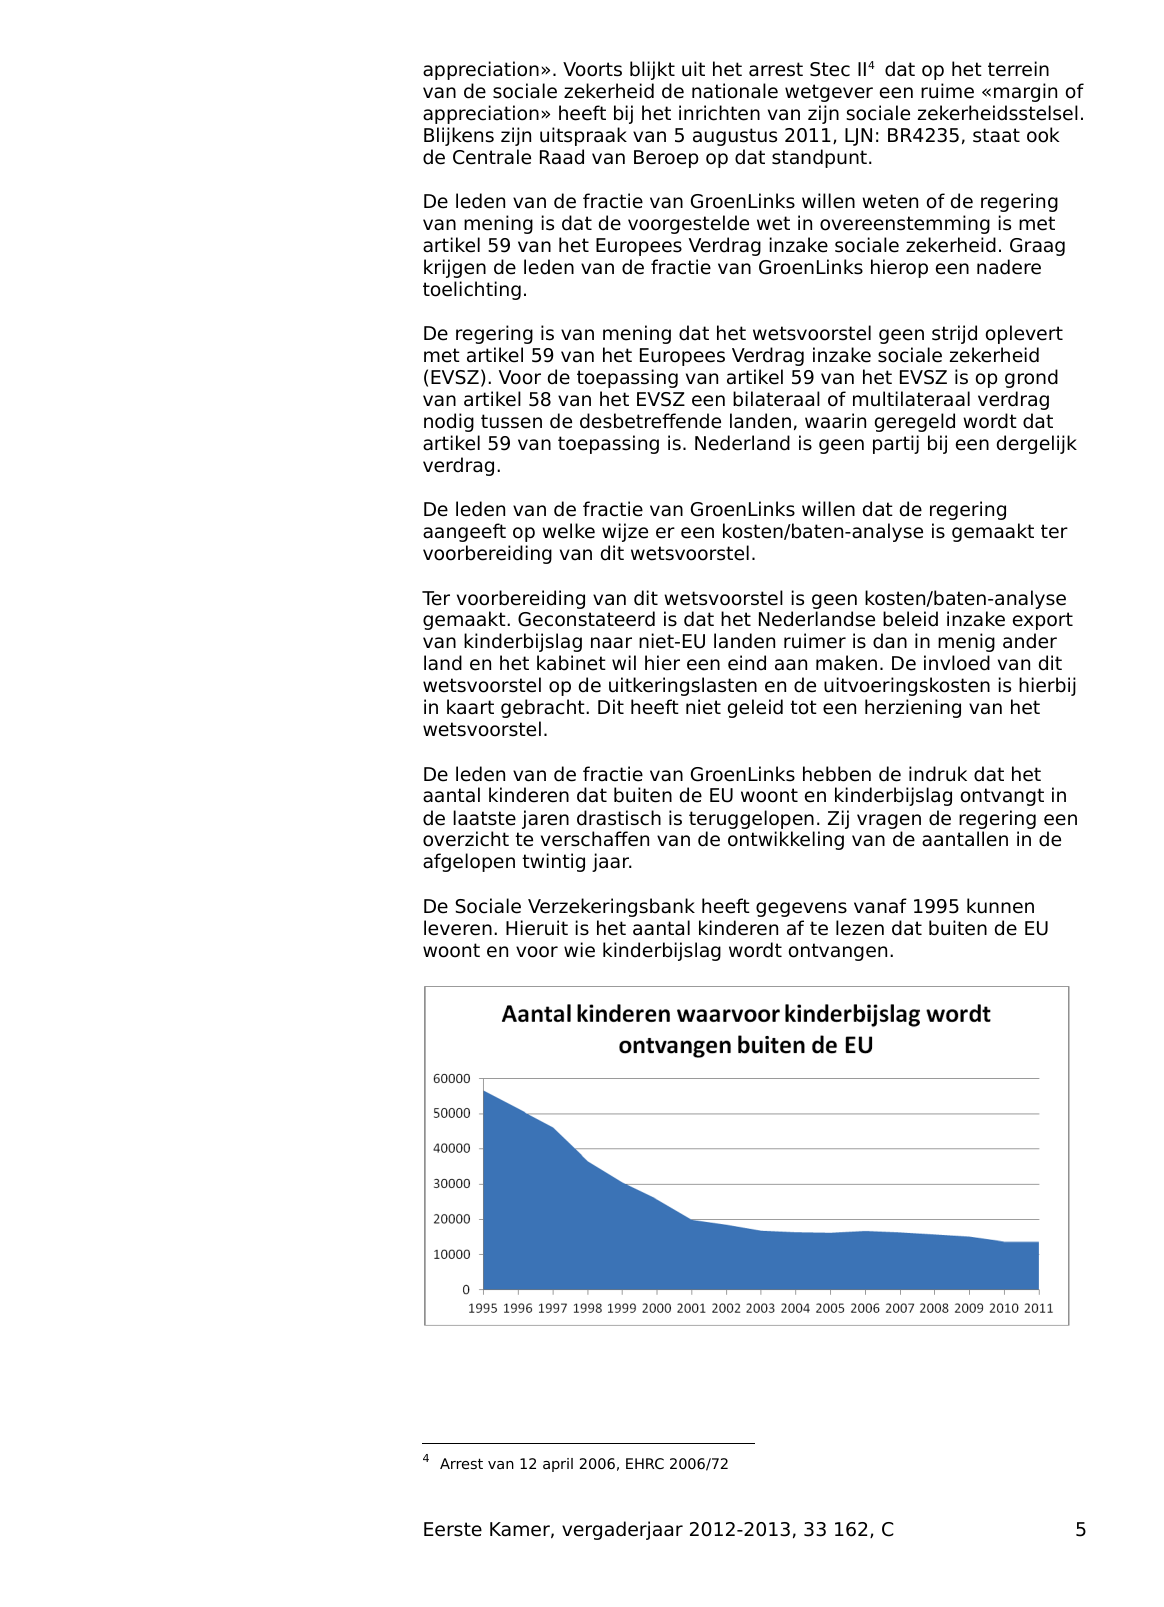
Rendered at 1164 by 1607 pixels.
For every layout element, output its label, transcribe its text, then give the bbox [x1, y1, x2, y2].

text De leden van de fractie van GroenLinks willen weten of de regering van mening is dat de voorgestelde wet in overeenstemming is met artikel 59 van het Europees Verdrag inzake sociale zekerheid. Graag krijgen de leden van de fractie van GroenLinks hierop een nadere toelichting. [422, 191, 1087, 301]
text De regering is van mening dat het wetsvoorstel geen strijd oplevert met artikel 59 van het Europees Verdrag inzake sociale zekerheid (EVSZ). Voor de toepassing van artikel 59 van het EVSZ is op grond van artikel 58 van het EVSZ een bilateraal of multilateraal verdrag nodig tussen de desbetreffende landen, waarin geregeld wordt dat artikel 59 van toepassing is. Nederland is geen partij bij een dergelijk verdrag. [422, 323, 1087, 477]
picture [422, 983, 1072, 1327]
text De leden van de fractie van GroenLinks hebben de indruk dat het aantal kinderen dat buiten de EU woont en kinderbijslag ontvangt in de laatste jaren drastisch is teruggelopen. Zij vragen de regering een overzicht te verschaffen van de ontwikkeling van de aantallen in de afgelopen twintig jaar. [422, 763, 1087, 873]
text De leden van de fractie van GroenLinks willen dat de regering aangeeft op welke wijze er een kosten/baten-analyse is gemaakt ter voorbereiding van dit wetsvoorstel. [422, 499, 1087, 565]
text Ter voorbereiding van dit wetsvoorstel is geen kosten/baten-analyse gemaakt. Geconstateerd is dat het Nederlandse beleid inzake export van kinderbijslag naar niet-EU landen ruimer is dan in menig ander land en het kabinet wil hier een eind aan maken. De invloed van dit wetsvoorstel op de uitkeringslasten en de uitvoeringskosten is hierbij in kaart gebracht. Dit heeft niet geleid tot een herziening van het wetsvoorstel. [422, 587, 1087, 741]
text Arrest van 12 april 2006, EHRC 2006/72 [422, 1452, 1087, 1474]
text De Sociale Verzekeringsbank heeft gegevens vanaf 1995 kunnen leveren. Hieruit is het aantal kinderen af te lezen dat buiten de EU woont en voor wie kinderbijslag wordt ontvangen. [422, 896, 1087, 961]
text appreciation». Voorts blijkt uit het arrest Stec II dat op het terrein van de sociale zekerheid de nationale wetgever een ruime «margin of appreciation» heeft bij het inrichten van zijn sociale zekerheidsstelsel. Blijkens zijn uitspraak van 5 augustus 2011, LJN: BR4235, staat ook de Centrale Raad van Beroep op dat standpunt. [422, 59, 1087, 169]
